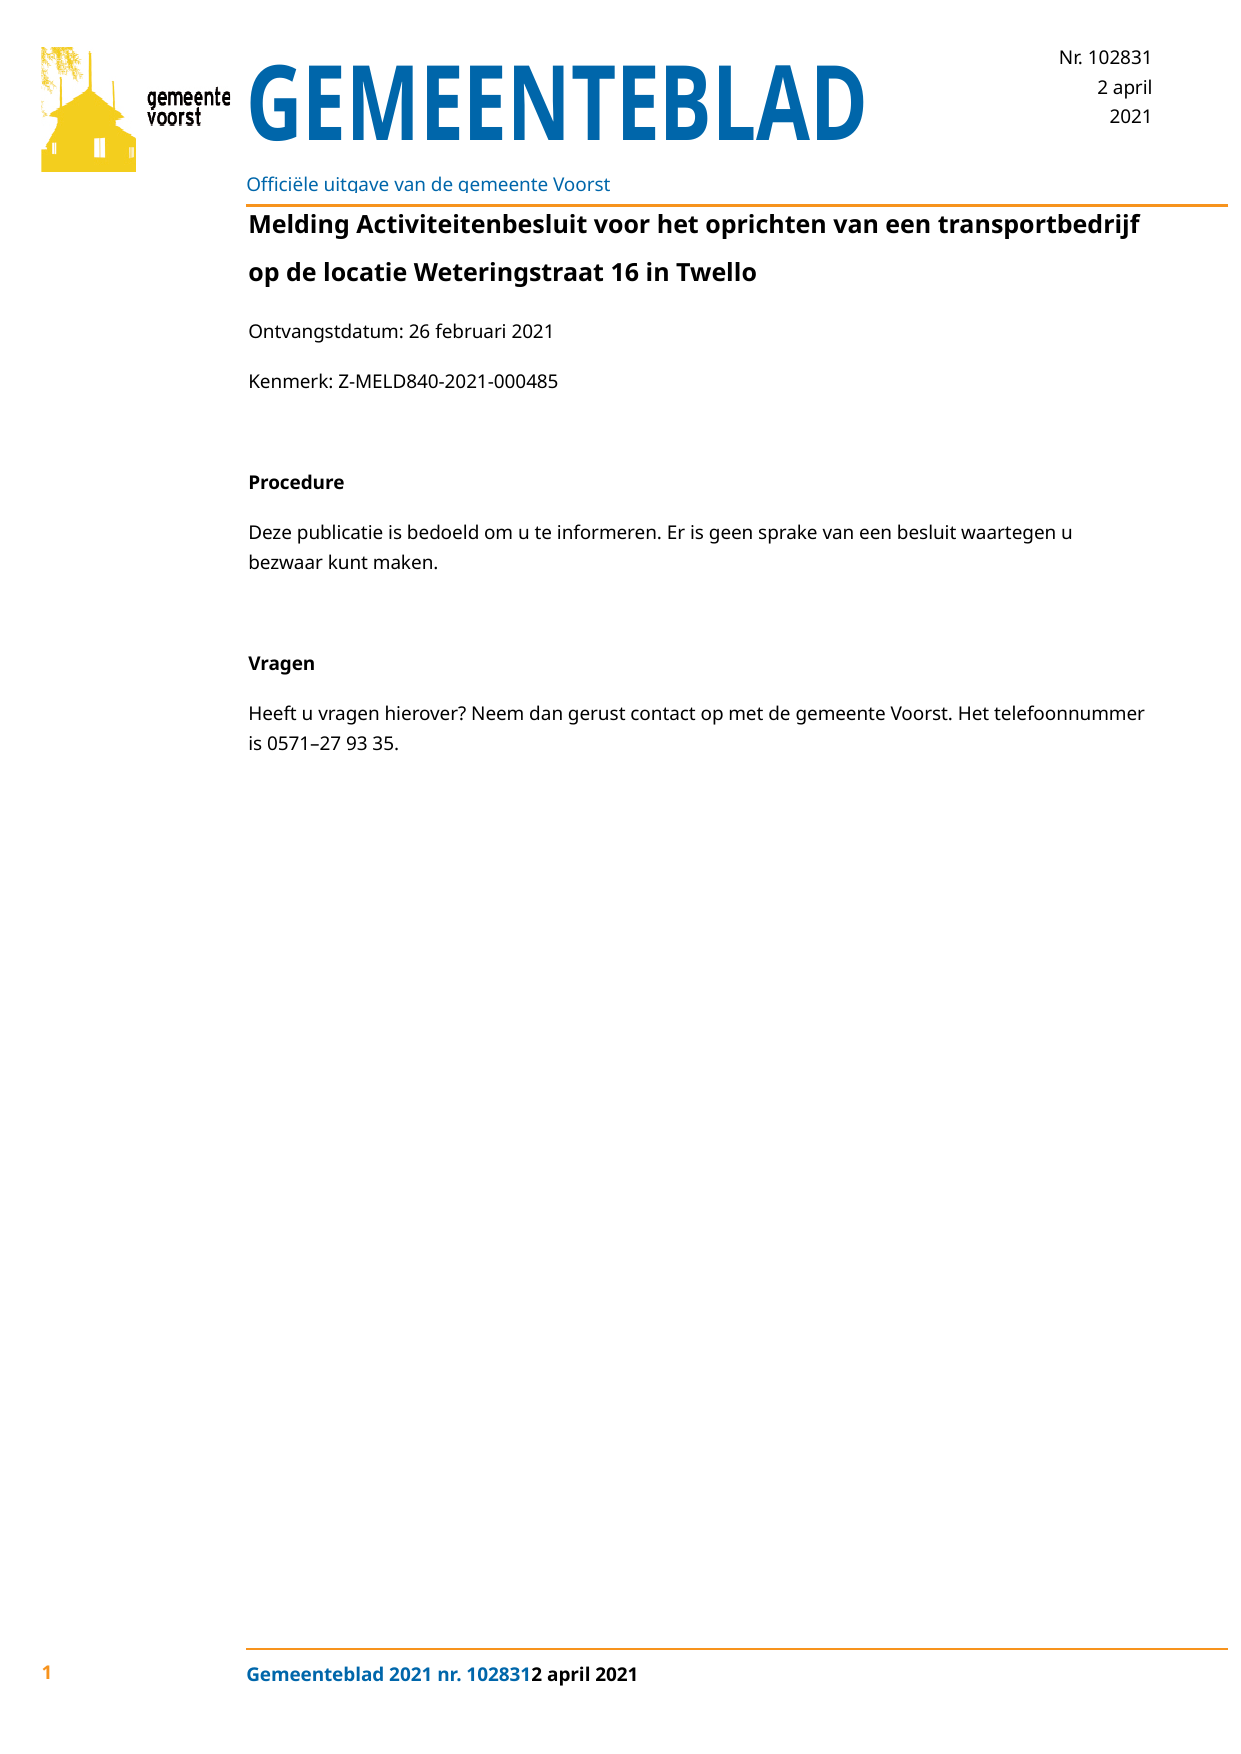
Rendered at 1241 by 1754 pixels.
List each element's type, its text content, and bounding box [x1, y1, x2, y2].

text Procedure [248, 469, 1152, 495]
text Heeft u vragen hierover? Neem dan gerust contact op met de gemeente Voorst. Het telefoonnummer is 0571–27 93 35. [248, 700, 1152, 756]
text Melding Activiteitenbesluit voor het oprichten van een transportbedrijf op de locatie Weteringstraat 16 in Twello [248, 207, 1152, 288]
text Ontvangstdatum: 26 februari 2021 [248, 318, 1152, 344]
text Kenmerk: Z-MELD840-2021-000485 [248, 368, 1152, 394]
picture [41, 47, 231, 172]
text Vragen [248, 650, 1152, 676]
text Deze publicatie is bedoeld om u te informeren. Er is geen sprake van een besluit waartegen u bezwaar kunt maken. [248, 519, 1152, 575]
